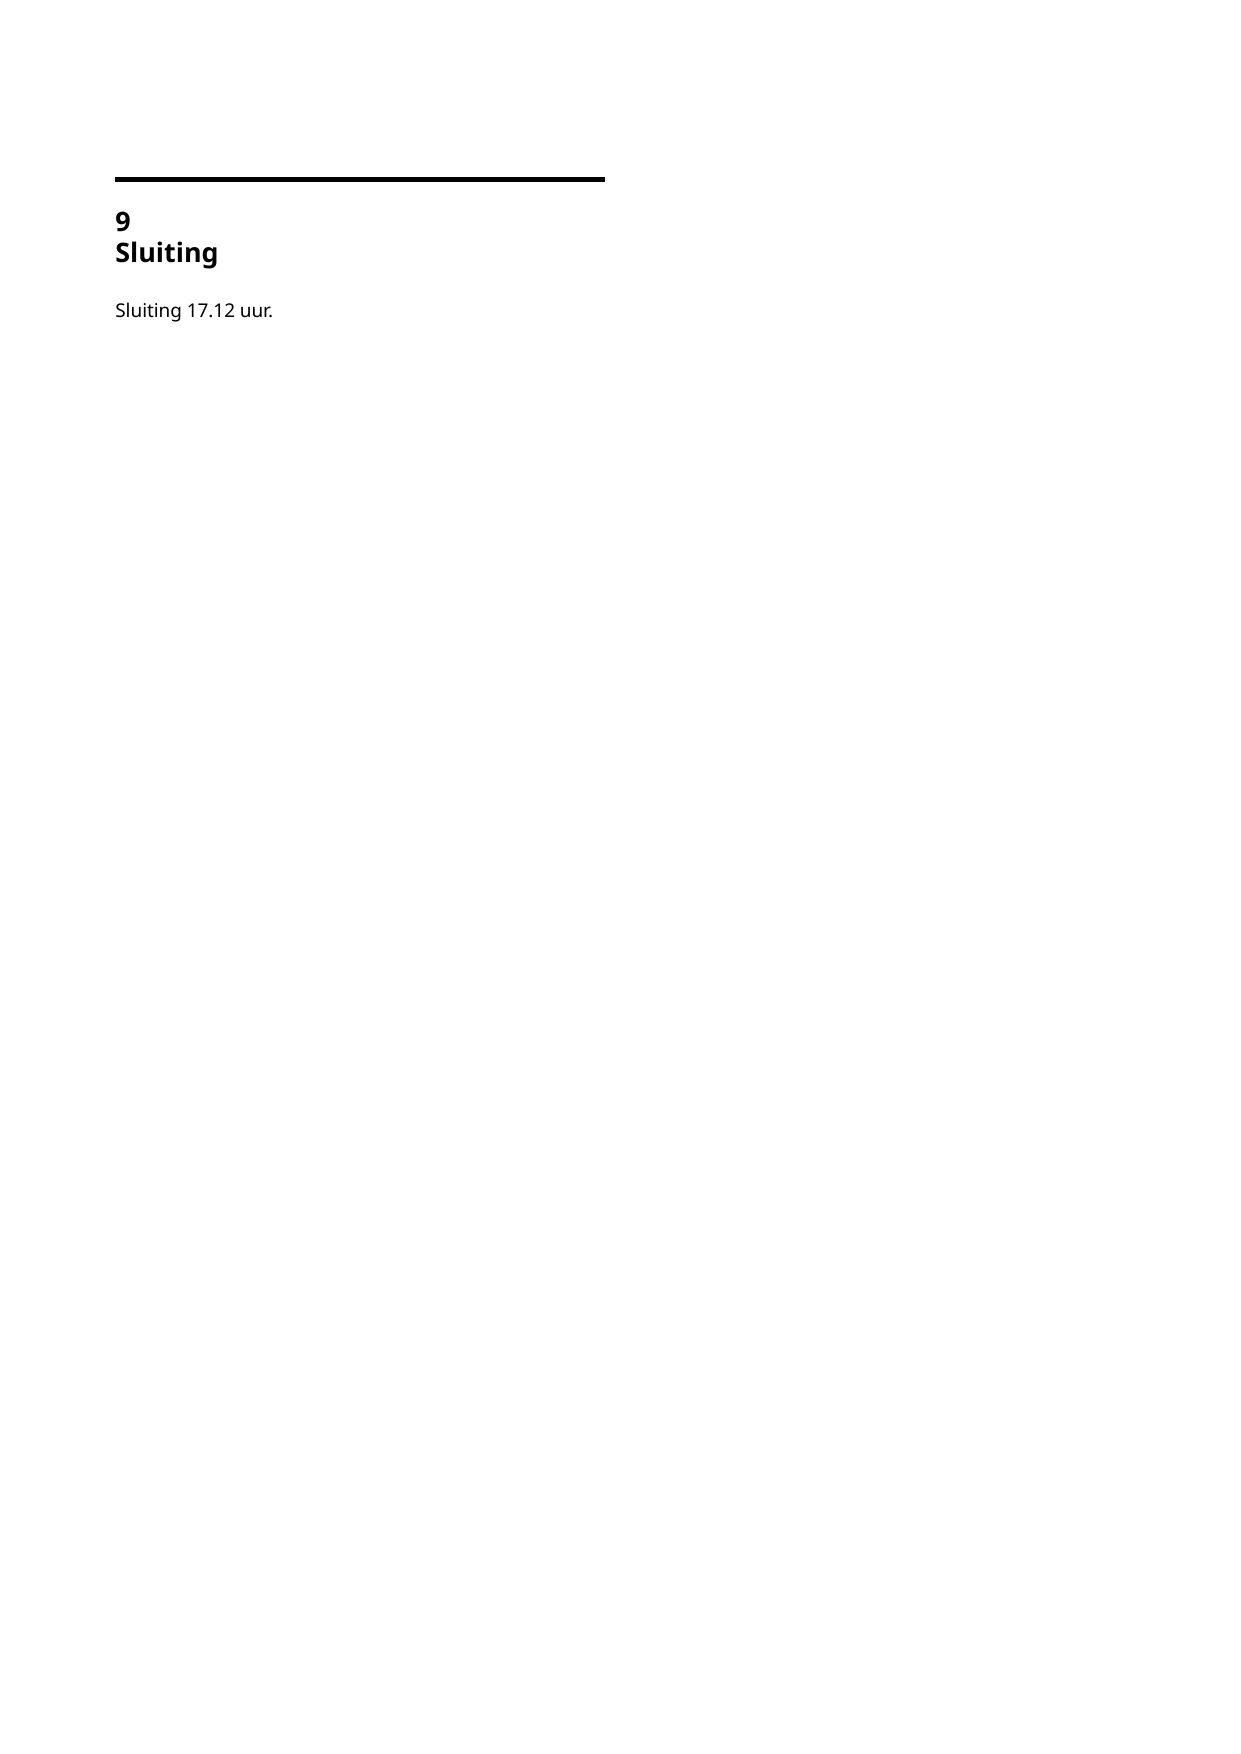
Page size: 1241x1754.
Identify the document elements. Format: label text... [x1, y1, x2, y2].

text Sluiting 17.12 uur. [115, 302, 605, 322]
text 9 [115, 203, 605, 239]
text Sluiting [115, 239, 605, 283]
